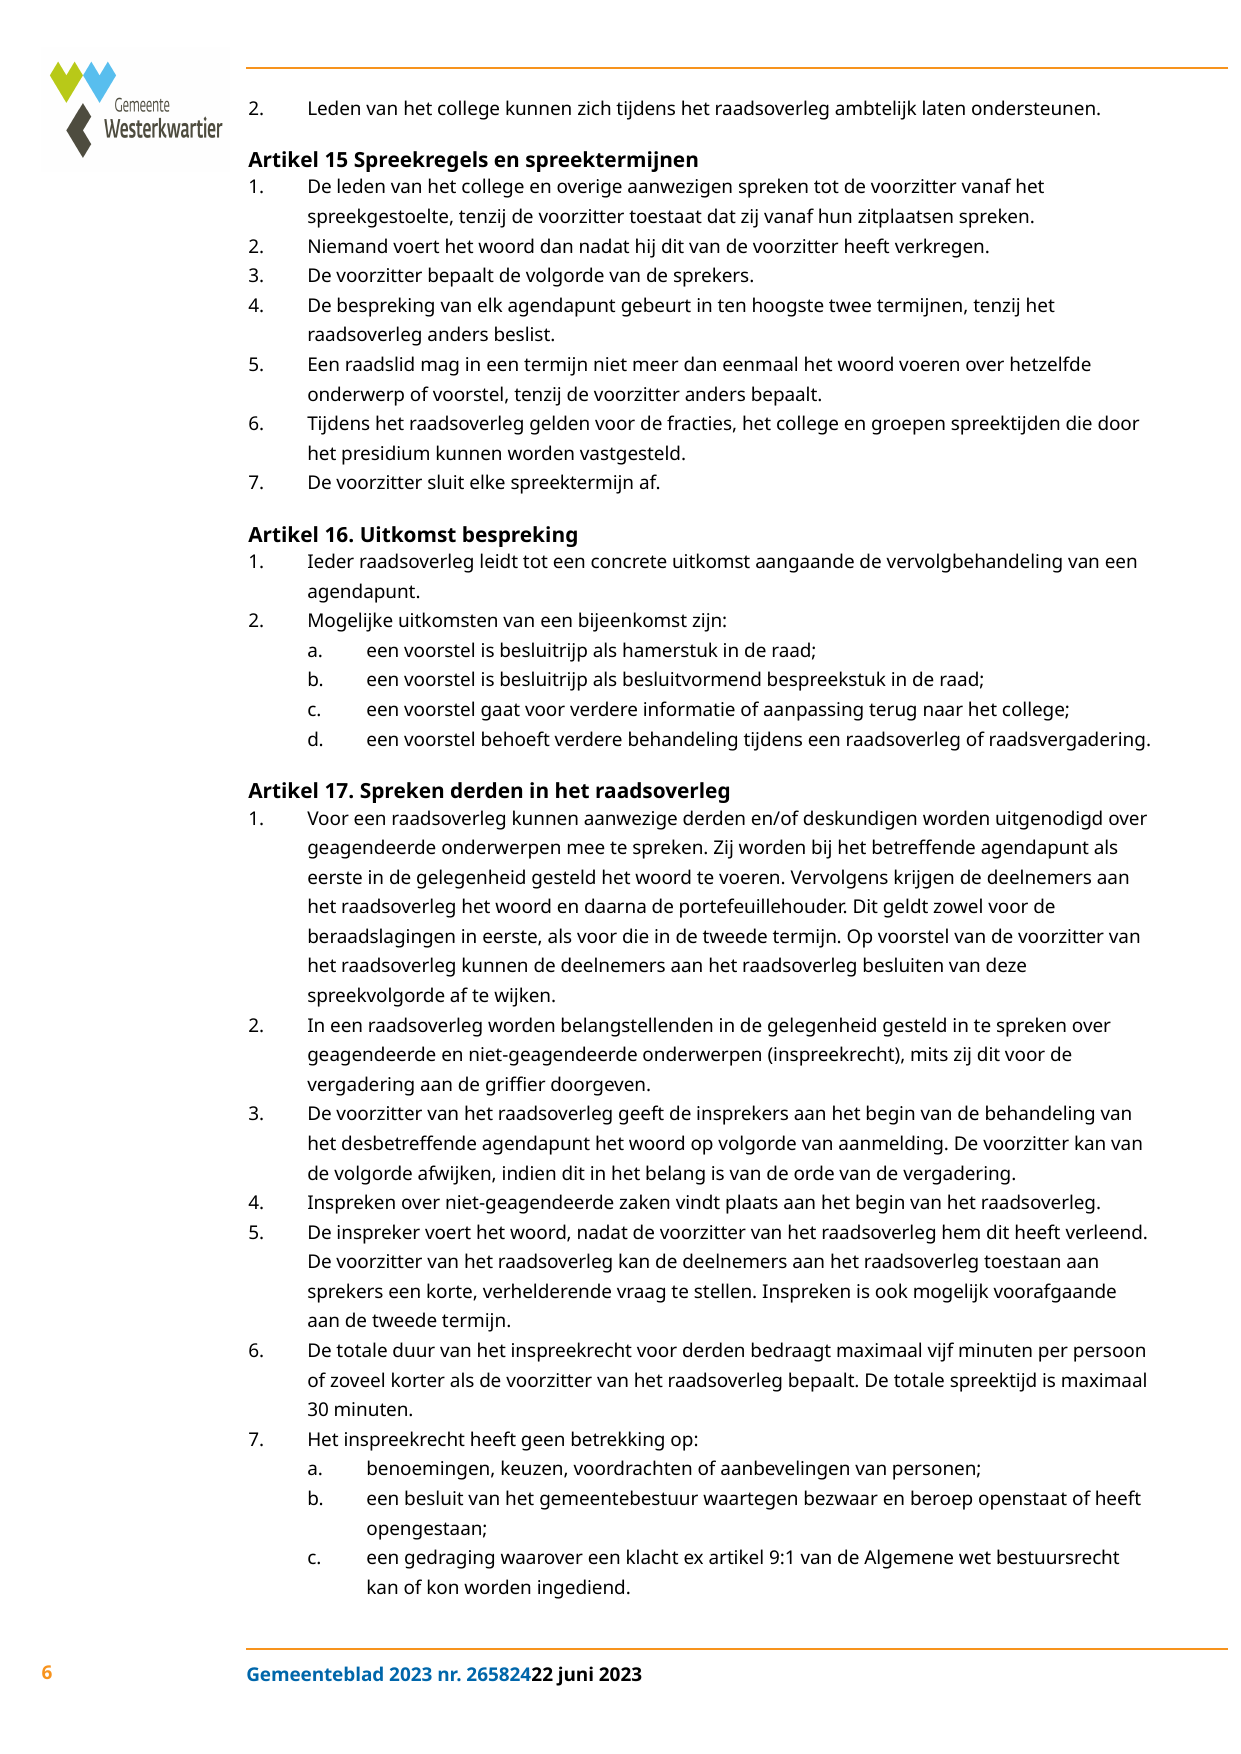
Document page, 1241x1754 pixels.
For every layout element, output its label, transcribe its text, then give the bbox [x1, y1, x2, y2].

picture [41, 47, 231, 172]
list Ieder raadsoverleg leidt tot een concrete uitkomst aangaande de vervolgbehandeling van een agendapunt. [248, 548, 1152, 604]
list De totale duur van het inspreekrecht voor derden bedraagt maximaal vijf minuten per persoon of zoveel korter als de voorzitter van het raadsoverleg bepaalt. De totale spreektijd is maximaal 30 minuten. [248, 1337, 1152, 1422]
list Voor een raadsoverleg kunnen aanwezige derden en/of deskundigen worden uitgenodigd over geagendeerde onderwerpen mee te spreken. Zij worden bij het betreffende agendapunt als eerste in de gelegenheid gesteld het woord te voeren. Vervolgens krijgen de deelnemers aan het raadsoverleg het woord en daarna de portefeuillehouder. Dit geldt zowel voor de beraadslagingen in eerste, als voor die in de tweede termijn. Op voorstel van de voorzitter van het raadsoverleg kunnen de deelnemers aan het raadsoverleg besluiten van deze spreekvolgorde af te wijken. [248, 805, 1152, 1008]
list een voorstel is besluitrijp als hamerstuk in de raad; [307, 637, 1152, 663]
list Mogelijke uitkomsten van een bijeenkomst zijn: [248, 607, 1152, 633]
list Leden van het college kunnen zich tijdens het raadsoverleg ambtelijk laten ondersteunen. [248, 95, 1152, 121]
list De leden van het college en overige aanwezigen spreken tot de voorzitter vanaf het spreekgestoelte, tenzij de voorzitter toestaat dat zij vanaf hun zitplaatsen spreken. [248, 174, 1152, 229]
list benoemingen, keuzen, voordrachten of aanbevelingen van personen; [307, 1456, 1152, 1481]
list Een raadslid mag in een termijn niet meer dan eenmaal het woord voeren over hetzelfde onderwerp of voorstel, tenzij de voorzitter anders bepaalt. [248, 351, 1152, 406]
text Artikel 16. Uitkomst bespreking [248, 520, 1152, 548]
list De bespreking van elk agendapunt gebeurt in ten hoogste twee termijnen, tenzij het raadsoverleg anders beslist. [248, 292, 1152, 347]
text Artikel 15 Spreekregels en spreektermijnen [248, 145, 1152, 174]
list Niemand voert het woord dan nadat hij dit van de voorzitter heeft verkregen. [248, 233, 1152, 258]
list een gedraging waarover een klacht ex artikel 9:1 van de Algemene wet bestuursrecht kan of kon worden ingediend. [307, 1544, 1152, 1599]
list een voorstel is besluitrijp als besluitvormend bespreekstuk in de raad; [307, 667, 1152, 692]
list In een raadsoverleg worden belangstellenden in de gelegenheid gesteld in te spreken over geagendeerde en niet-geagendeerde onderwerpen (inspreekrecht), mits zij dit voor de vergadering aan de griffier doorgeven. [248, 1012, 1152, 1097]
list een voorstel behoeft verdere behandeling tijdens een raadsoverleg of raadsvergadering. [307, 726, 1152, 752]
list een besluit van het gemeentebestuur waartegen bezwaar en beroep openstaat of heeft opengestaan; [307, 1485, 1152, 1540]
list Tijdens het raadsoverleg gelden voor de fracties, het college en groepen spreektijden die door het presidium kunnen worden vastgesteld. [248, 410, 1152, 466]
list De voorzitter bepaalt de volgorde van de sprekers. [248, 262, 1152, 288]
list De inspreker voert het woord, nadat de voorzitter van het raadsoverleg hem dit heeft verleend. De voorzitter van het raadsoverleg kan de deelnemers aan het raadsoverleg toestaan aan sprekers een korte, verhelderende vraag te stellen. Inspreken is ook mogelijk voorafgaande aan de tweede termijn. [248, 1219, 1152, 1333]
list De voorzitter van het raadsoverleg geeft de insprekers aan het begin van de behandeling van het desbetreffende agendapunt het woord op volgorde van aanmelding. De voorzitter kan van de volgorde afwijken, indien dit in het belang is van de orde van de vergadering. [248, 1101, 1152, 1185]
list een voorstel gaat voor verdere informatie of aanpassing terug naar het college; [307, 696, 1152, 722]
list De voorzitter sluit elke spreektermijn af. [248, 469, 1152, 495]
text Artikel 17. Spreken derden in het raadsoverleg [248, 776, 1152, 805]
list Het inspreekrecht heeft geen betrekking op: [248, 1426, 1152, 1452]
list Inspreken over niet-geagendeerde zaken vindt plaats aan het begin van het raadsoverleg. [248, 1189, 1152, 1215]
